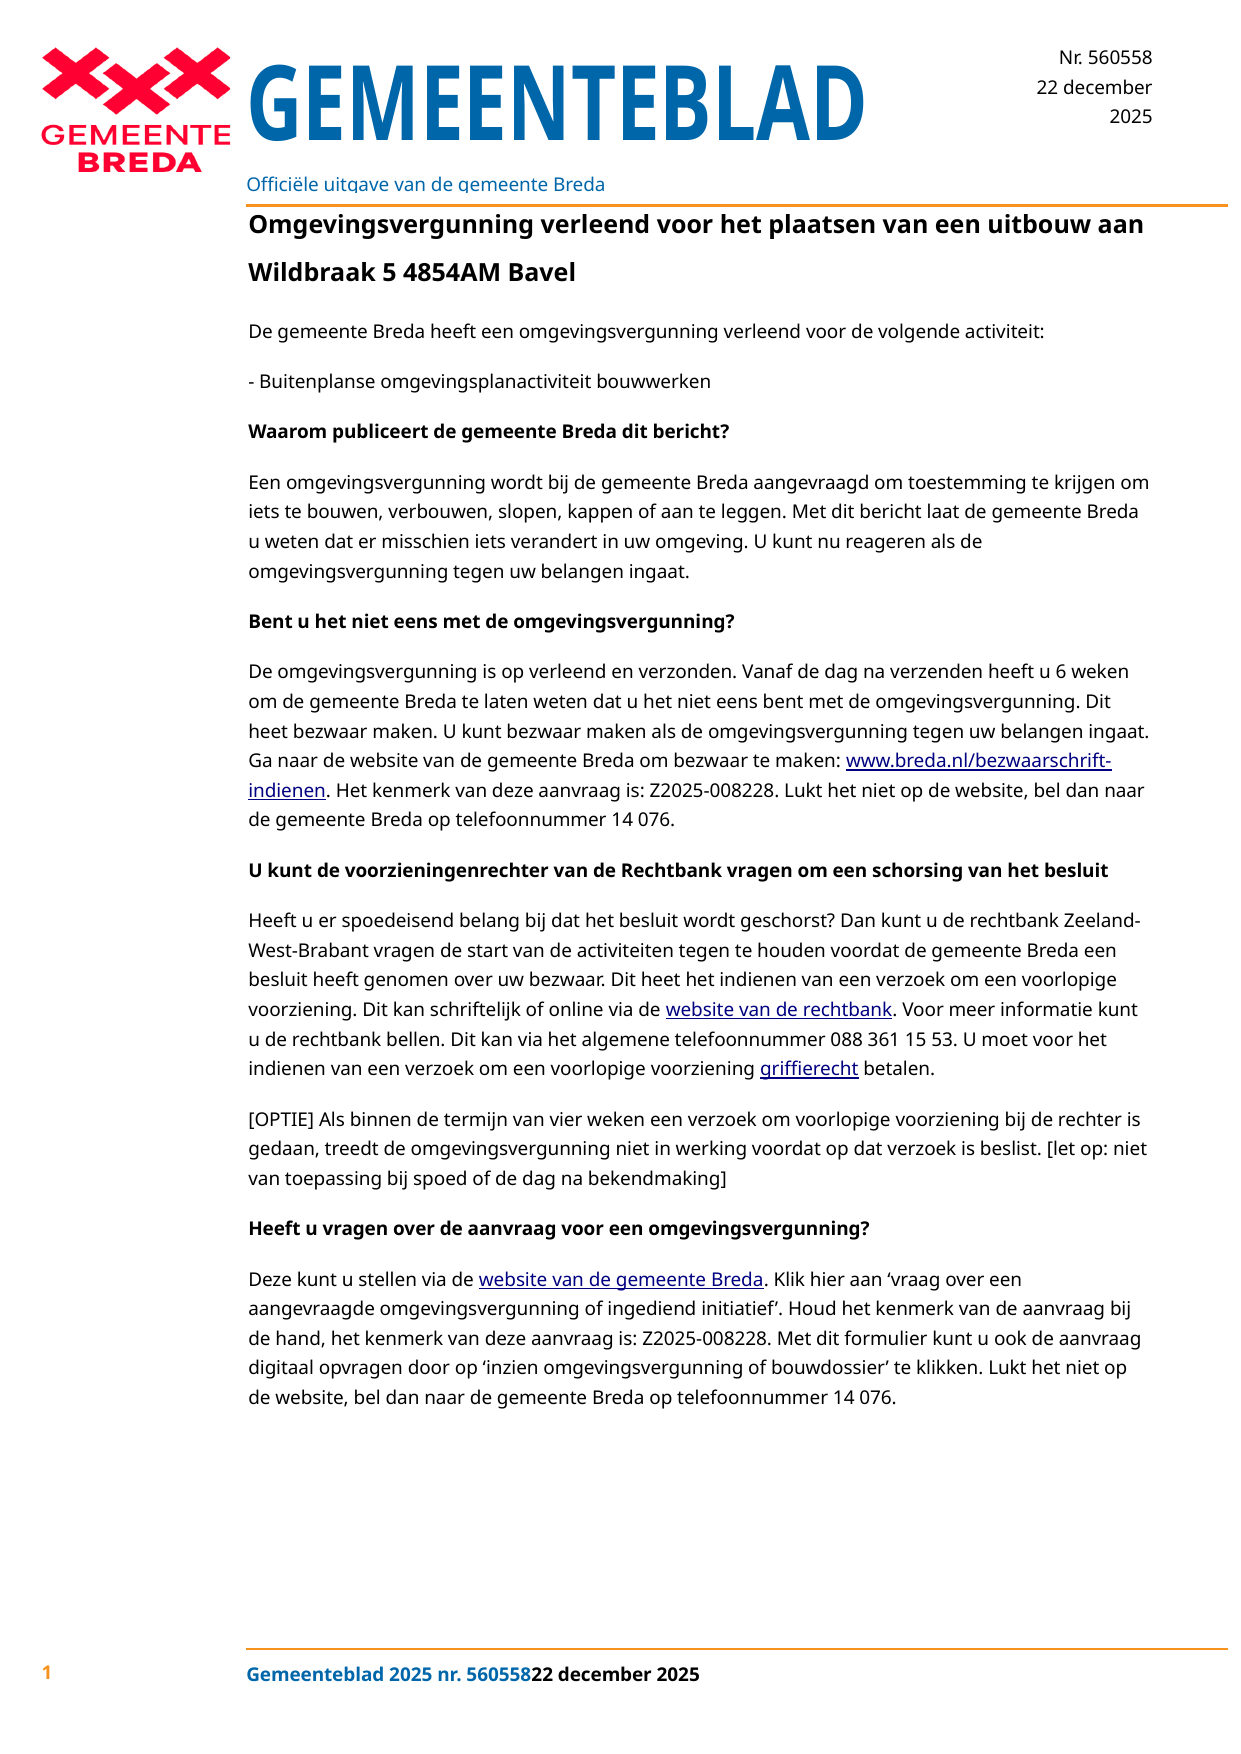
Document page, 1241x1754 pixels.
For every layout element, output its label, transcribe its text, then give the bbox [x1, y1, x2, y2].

text - Buitenplanse omgevingsplanactiviteit bouwwerken [248, 368, 1152, 394]
text [OPTIE] Als binnen de termijn van vier weken een verzoek om voorlopige voorziening bij de rechter is gedaan, treedt de omgevingsvergunning niet in werking voordat op dat verzoek is beslist. [let op: niet van toepassing bij spoed of de dag na bekendmaking] [248, 1106, 1152, 1191]
text U kunt de voorzieningenrechter van de Rechtbank vragen om een schorsing van het besluit [248, 857, 1152, 883]
text Heeft u er spoedeisend belang bij dat het besluit wordt geschorst? Dan kunt u de rechtbank Zeeland-West-Brabant vragen de start van de activiteiten tegen te houden voordat de gemeente Breda een besluit heeft genomen over uw bezwaar. Dit heet het indienen van een verzoek om een voorlopige voorziening. Dit kan schriftelijk of online via de website van de rechtbank. Voor meer informatie kunt u de rechtbank bellen. Dit kan via het algemene telefoonnummer 088 361 15 53. U moet voor het indienen van een verzoek om een voorlopige voorziening griffierecht betalen. [248, 907, 1152, 1081]
picture [41, 47, 231, 172]
text Bent u het niet eens met de omgevingsvergunning? [248, 608, 1152, 634]
text Waarom publiceert de gemeente Breda dit bericht? [248, 419, 1152, 444]
text Een omgevingsvergunning wordt bij de gemeente Breda aangevraagd om toestemming te krijgen om iets te bouwen, verbouwen, slopen, kappen of aan te leggen. Met dit bericht laat de gemeente Breda u weten dat er misschien iets verandert in uw omgeving. U kunt nu reageren als de omgevingsvergunning tegen uw belangen ingaat. [248, 469, 1152, 584]
text De omgevingsvergunning is op verleend en verzonden. Vanaf de dag na verzenden heeft u 6 weken om de gemeente Breda te laten weten dat u het niet eens bent met de omgevingsvergunning. Dit heet bezwaar maken. U kunt bezwaar maken als de omgevingsvergunning tegen uw belangen ingaat. Ga naar de website van de gemeente Breda om bezwaar te maken: www.breda.nl/bezwaarschrift-indienen. Het kenmerk van deze aanvraag is: Z2025-008228. Lukt het niet op de website, bel dan naar de gemeente Breda op telefoonnummer 14 076. [248, 659, 1152, 832]
text Heeft u vragen over de aanvraag voor een omgevingsvergunning? [248, 1215, 1152, 1241]
text De gemeente Breda heeft een omgevingsvergunning verleend voor de volgende activiteit: [248, 318, 1152, 344]
text Omgevingsvergunning verleend voor het plaatsen van een uitbouw aan Wildbraak 5 4854AM Bavel [248, 207, 1152, 288]
text Deze kunt u stellen via de website van de gemeente Breda. Klik hier aan ‘vraag over een aangevraagde omgevingsvergunning of ingediend initiatief’. Houd het kenmerk van de aanvraag bij de hand, het kenmerk van deze aanvraag is: Z2025-008228. Met dit formulier kunt u ook de aanvraag digitaal opvragen door op ‘inzien omgevingsvergunning of bouwdossier’ te klikken. Lukt het niet op de website, bel dan naar de gemeente Breda op telefoonnummer 14 076. [248, 1266, 1152, 1410]
